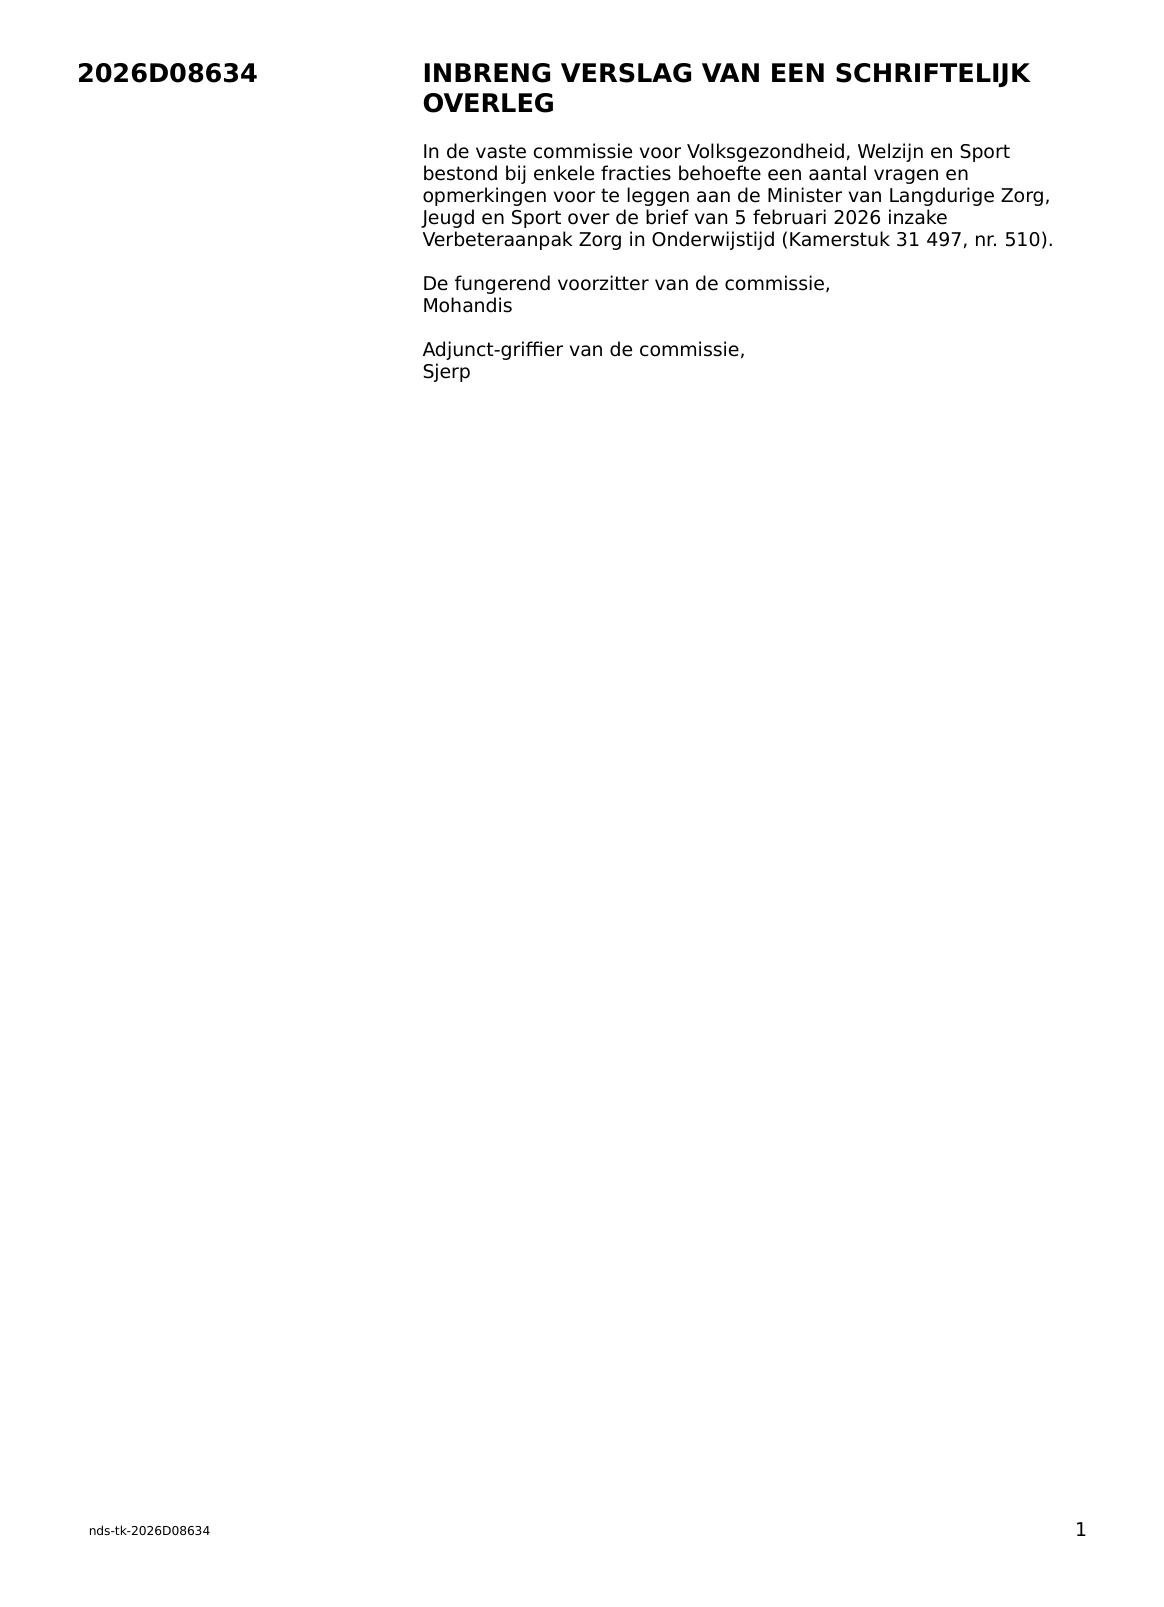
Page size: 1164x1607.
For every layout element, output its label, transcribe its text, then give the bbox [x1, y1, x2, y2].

text nds-tk-2026D08634 [88, 1524, 323, 1538]
text Adjunct-griffier van de commissie, [422, 339, 1087, 361]
text 2026D08634 INBRENG VERSLAG VAN EEN SCHRIFTELIJK OVERLEG [77, 59, 1087, 118]
text Mohandis [422, 295, 1087, 317]
text Sjerp [422, 361, 1087, 383]
text In de vaste commissie voor Volksgezondheid, Welzijn en Sport bestond bij enkele fracties behoefte een aantal vragen en opmerkingen voor te leggen aan de Minister van Langdurige Zorg, Jeugd en Sport over de brief van 5 februari 2026 inzake Verbeteraanpak Zorg in Onderwijstijd (Kamerstuk 31 497, nr. 510). [422, 141, 1087, 251]
text De fungerend voorzitter van de commissie, [422, 273, 1087, 295]
